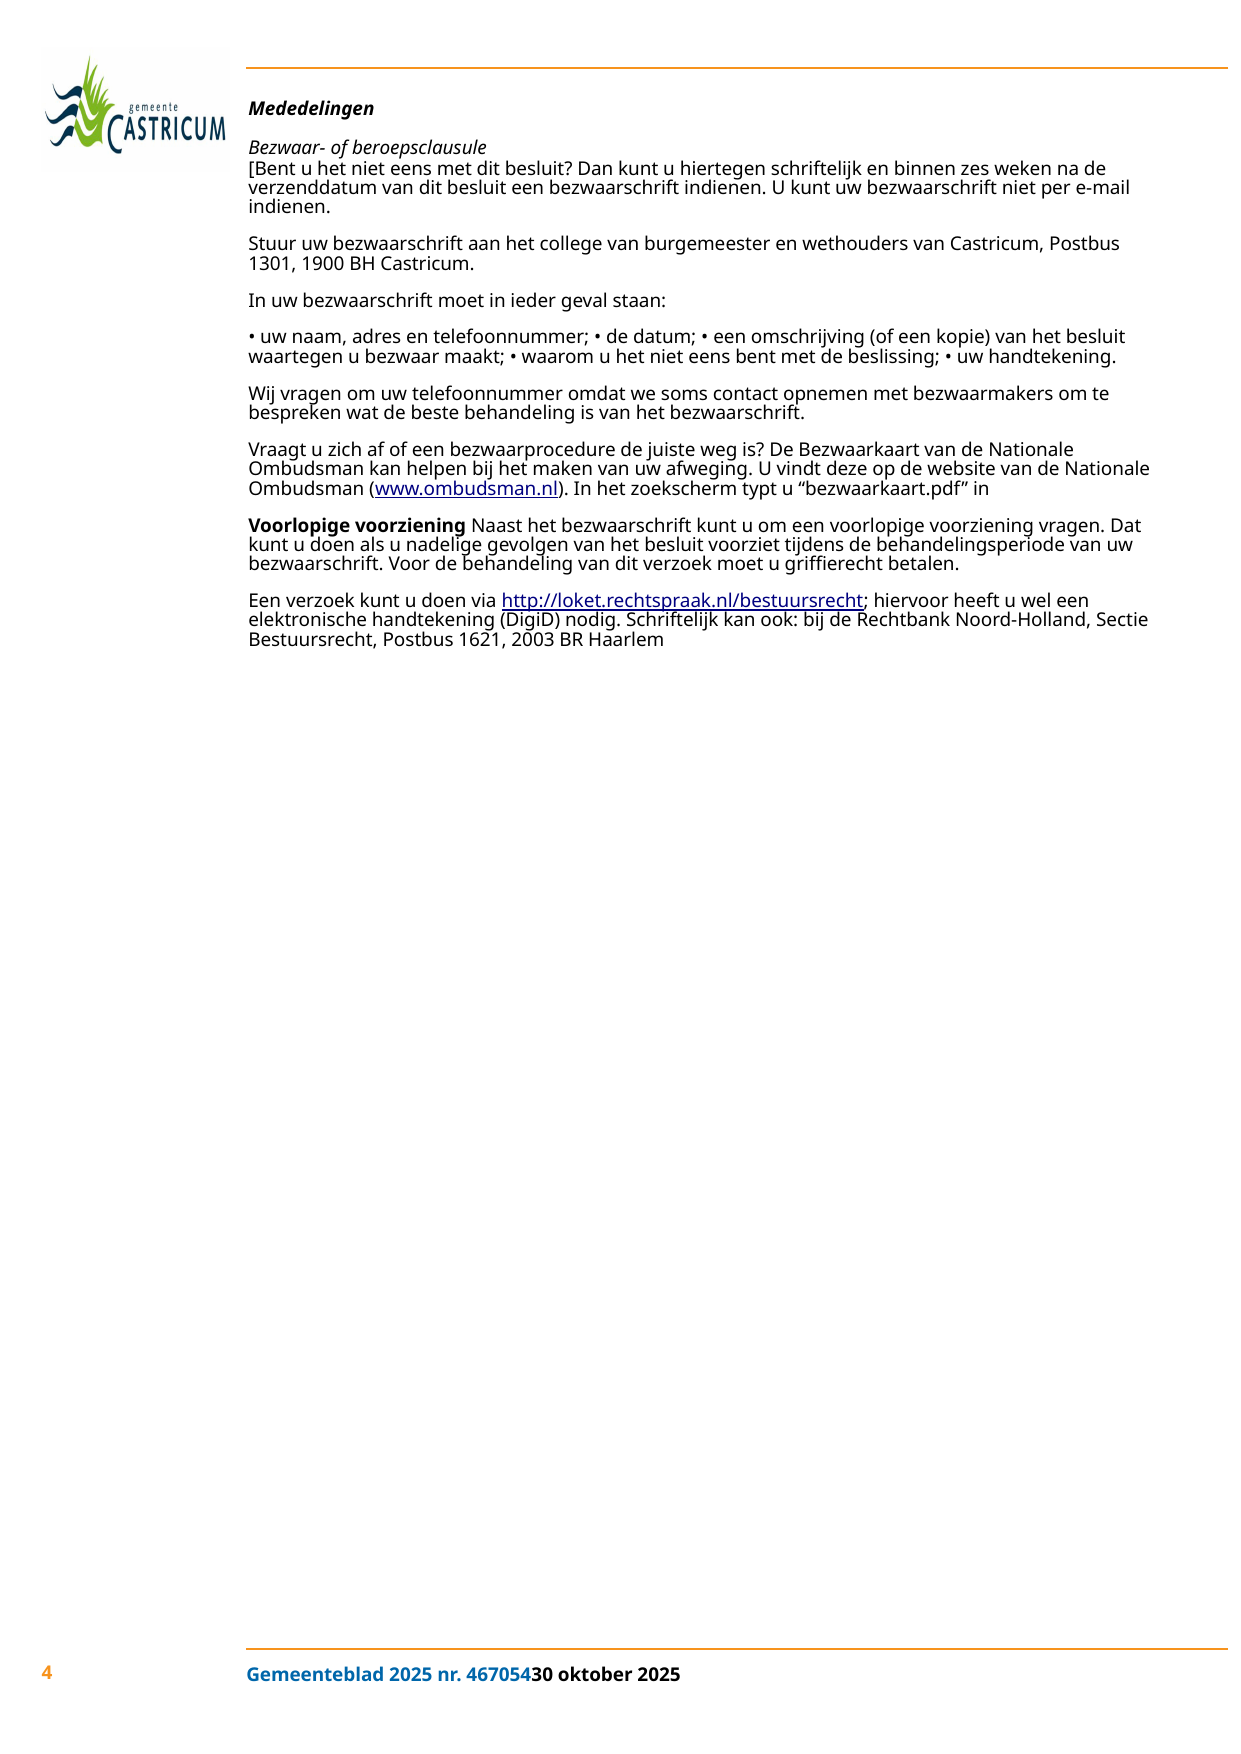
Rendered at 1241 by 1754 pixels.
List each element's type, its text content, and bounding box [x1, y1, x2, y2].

text Mededelingen [248, 95, 1152, 121]
text Stuur uw bezwaarschrift aan het college van burgemeester en wethouders van Castricum, Postbus 1301, 1900 BH Castricum. [248, 235, 1152, 274]
text Vraagt u zich af of een bezwaarprocedure de juiste weg is? De Bezwaarkaart van de Nationale Ombudsman kan helpen bij het maken van uw afweging. U vindt deze op de website van de Nationale Ombudsman (www.ombudsman.nl). In het zoekscherm typt u “bezwaarkaart.pdf” in [248, 441, 1152, 499]
text Voorlopige voorziening Naast het bezwaarschrift kunt u om een voorlopige voorziening vragen. Dat kunt u doen als u nadelige gevolgen van het besluit voorziet tijdens de behandelingsperiode van uw bezwaarschrift. Voor de behandeling van dit verzoek moet u griffierecht betalen. [248, 517, 1152, 574]
text [Bent u het niet eens met dit besluit? Dan kunt u hiertegen schriftelijk en binnen zes weken na de verzenddatum van dit besluit een bezwaarschrift indienen. U kunt uw bezwaarschrift niet per e-mail indienen. [248, 160, 1152, 218]
text Wij vragen om uw telefoonnummer omdat we soms contact opnemen met bezwaarmakers om te bespreken wat de beste behandeling is van het bezwaarschrift. [248, 385, 1152, 423]
picture [41, 47, 231, 172]
text Een verzoek kunt u doen via http://loket.rechtspraak.nl/bestuursrecht; hiervoor heeft u wel een elektronische handtekening (DigiD) nodig. Schriftelijk kan ook: bij de Rechtbank Noord-Holland, Sectie Bestuursrecht, Postbus 1621, 2003 BR Haarlem [248, 592, 1152, 650]
text In uw bezwaarschrift moet in ieder geval staan: [248, 292, 1152, 311]
text • uw naam, adres en telefoonnummer; • de datum; • een omschrijving (of een kopie) van het besluit waartegen u bezwaar maakt; • waarom u het niet eens bent met de beslissing; • uw handtekening. [248, 328, 1152, 367]
text Bezwaar- of beroepsclausule [248, 134, 1152, 160]
